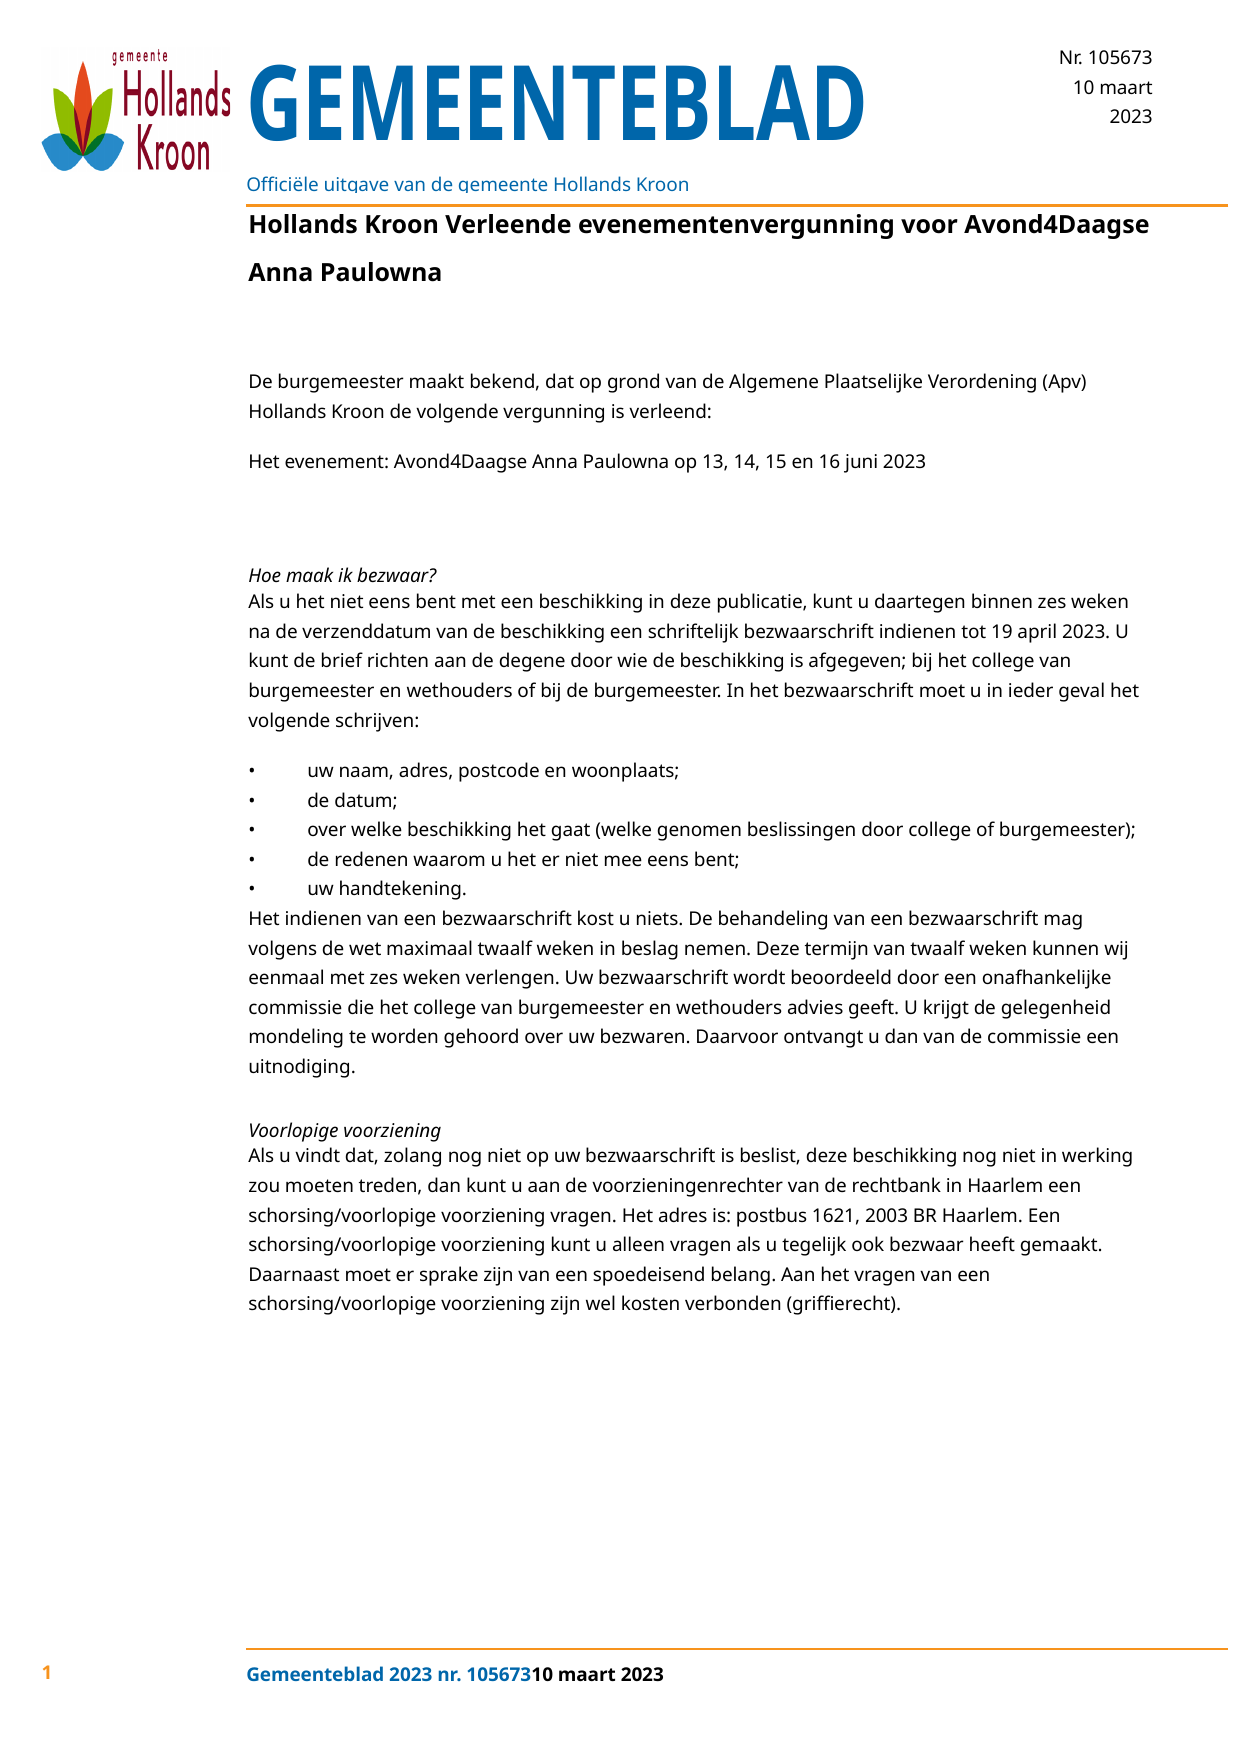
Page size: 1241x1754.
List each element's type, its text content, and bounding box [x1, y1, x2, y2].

list over welke beschikking het gaat (welke genomen beslissingen door college of burgemeester); [248, 816, 1152, 842]
text Voorlopige voorziening [248, 1117, 1152, 1143]
text Als u het niet eens bent met een beschikking in deze publicatie, kunt u daartegen binnen zes weken na de verzenddatum van de beschikking een schriftelijk bezwaarschrift indienen tot 19 april 2023. U kunt de brief richten aan de degene door wie de beschikking is afgegeven; bij het college van burgemeester en wethouders of bij de burgemeester. In het bezwaarschrift moet u in ieder geval het volgende schrijven: [248, 588, 1152, 732]
text Het evenement: Avond4Daagse Anna Paulowna op 13, 14, 15 en 16 juni 2023 [248, 448, 1152, 474]
list uw handtekening. [248, 876, 1152, 901]
text Hoe maak ik bezwaar? [248, 563, 1152, 588]
picture [41, 47, 231, 172]
list uw naam, adres, postcode en woonplaats; [248, 757, 1152, 783]
text Als u vindt dat, zolang nog niet op uw bezwaarschrift is beslist, deze beschikking nog niet in werking zou moeten treden, dan kunt u aan de voorzieningenrechter van de rechtbank in Haarlem een schorsing/voorlopige voorziening vragen. Het adres is: postbus 1621, 2003 BR Haarlem. Een schorsing/voorlopige voorziening kunt u alleen vragen als u tegelijk ook bezwaar heeft gemaakt. Daarnaast moet er sprake zijn van een spoedeisend belang. Aan het vragen van een schorsing/voorlopige voorziening zijn wel kosten verbonden (griffierecht). [248, 1143, 1152, 1316]
list de datum; [248, 787, 1152, 812]
list de redenen waarom u het er niet mee eens bent; [248, 846, 1152, 872]
text De burgemeester maakt bekend, dat op grond van de Algemene Plaatselijke Verordening (Apv) Hollands Kroon de volgende vergunning is verleend: [248, 368, 1152, 424]
text Hollands Kroon Verleende evenementenvergunning voor Avond4Daagse Anna Paulowna [248, 207, 1152, 288]
text Het indienen van een bezwaarschrift kost u niets. De behandeling van een bezwaarschrift mag volgens de wet maximaal twaalf weken in beslag nemen. Deze termijn van twaalf weken kunnen wij eenmaal met zes weken verlengen. Uw bezwaarschrift wordt beoordeeld door een onafhankelijke commissie die het college van burgemeester en wethouders advies geeft. U krijgt de gelegenheid mondeling te worden gehoord over uw bezwaren. Daarvoor ontvangt u dan van de commissie een uitnodiging. [248, 905, 1152, 1079]
